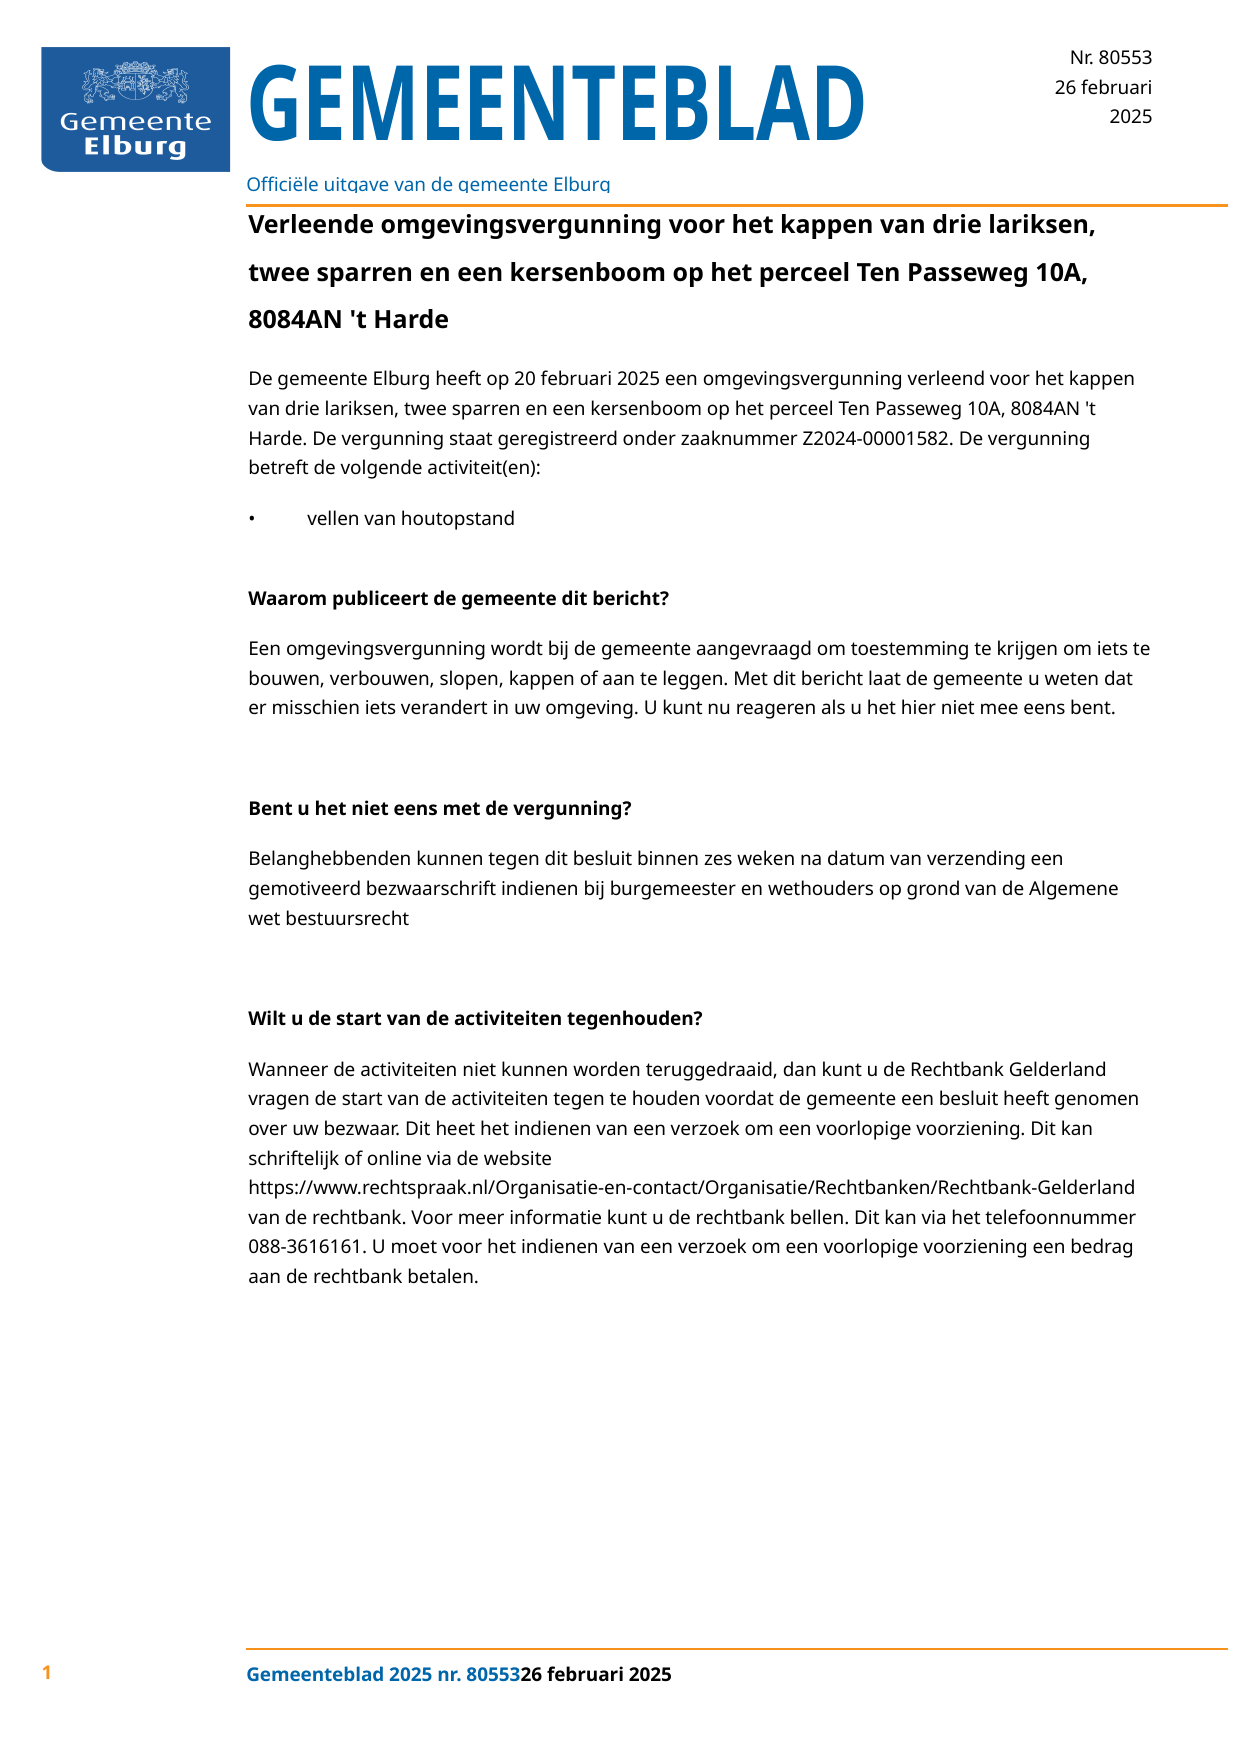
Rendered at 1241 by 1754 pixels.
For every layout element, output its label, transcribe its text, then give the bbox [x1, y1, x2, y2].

text Bent u het niet eens met de vergunning? [248, 795, 1152, 821]
text Waarom publiceert de gemeente dit bericht? [248, 585, 1152, 610]
list vellen van houtopstand [248, 505, 1152, 530]
text Belanghebbenden kunnen tegen dit besluit binnen zes weken na datum van verzending een gemotiveerd bezwaarschrift indienen bij burgemeester en wethouders op grond van de Algemene wet bestuursrecht [248, 846, 1152, 930]
text Een omgevingsvergunning wordt bij de gemeente aangevraagd om toestemming te krijgen om iets te bouwen, verbouwen, slopen, kappen of aan te leggen. Met dit bericht laat de gemeente u weten dat er misschien iets verandert in uw omgeving. U kunt nu reageren als u het hier niet mee eens bent. [248, 635, 1152, 720]
text Wanneer de activiteiten niet kunnen worden teruggedraaid, dan kunt u de Rechtbank Gelderland vragen de start van de activiteiten tegen te houden voordat de gemeente een besluit heeft genomen over uw bezwaar. Dit heet het indienen van een verzoek om een voorlopige voorziening. Dit kan schriftelijk of online via de website https://www.rechtspraak.nl/Organisatie-en-contact/Organisatie/Rechtbanken/Rechtbank-Gelderland van de rechtbank. Voor meer informatie kunt u de rechtbank bellen. Dit kan via het telefoonnummer 088-3616161. U moet voor het indienen van een verzoek om een voorlopige voorziening een bedrag aan de rechtbank betalen. [248, 1056, 1152, 1289]
text De gemeente Elburg heeft op 20 februari 2025 een omgevingsvergunning verleend voor het kappen van drie lariksen, twee sparren en een kersenboom op het perceel Ten Passeweg 10A, 8084AN 't Harde. De vergunning staat geregistreerd onder zaaknummer Z2024-00001582. De vergunning betreft de volgende activiteit(en): [248, 366, 1152, 480]
text Wilt u de start van de activiteiten tegenhouden? [248, 1006, 1152, 1031]
text Verleende omgevingsvergunning voor het kappen van drie lariksen, twee sparren en een kersenboom op het perceel Ten Passeweg 10A, 8084AN 't Harde [248, 207, 1152, 336]
picture [41, 47, 231, 172]
